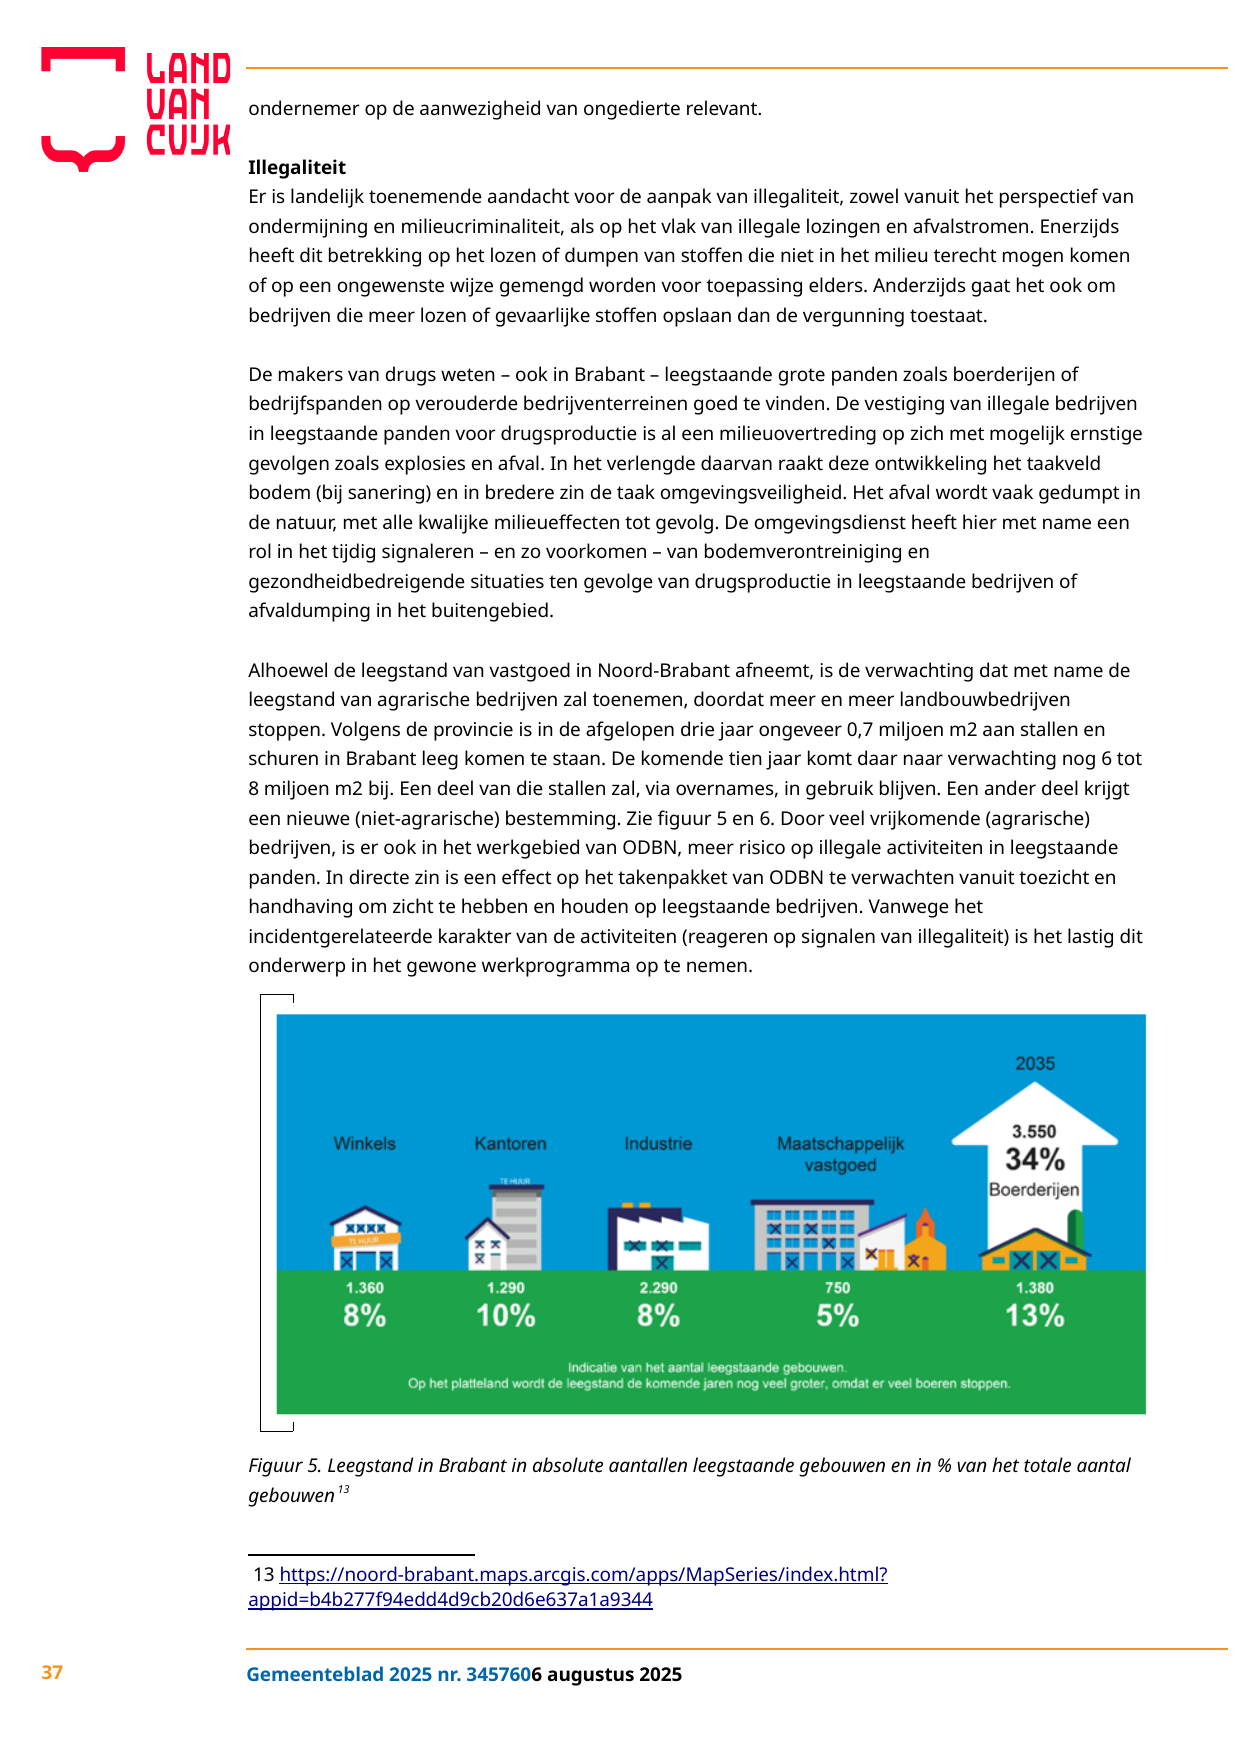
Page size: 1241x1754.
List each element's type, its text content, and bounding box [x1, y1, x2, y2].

picture [268, 1003, 1155, 1422]
text De makers van drugs weten – ook in Brabant – leegstaande grote panden zoals boerderijen of bedrijfspanden op verouderde bedrijventerreinen goed te vinden. De vestiging van illegale bedrijven in leegstaande panden voor drugsproductie is al een milieuovertreding op zich met mogelijk ernstige gevolgen zoals explosies en afval. In het verlengde daarvan raakt deze ontwikkeling het taakveld bodem (bij sanering) en in bredere zin de taak omgevingsveiligheid. Het afval wordt vaak gedumpt in de natuur, met alle kwalijke milieueffecten tot gevolg. De omgevingsdienst heeft hier met name een rol in het tijdig signaleren – en zo voorkomen – van bodemverontreiniging en gezondheidbedreigende situaties ten gevolge van drugsproductie in leegstaande bedrijven of afvaldumping in het buitengebied. [248, 361, 1152, 623]
text ondernemer op de aanwezigheid van ongedierte relevant. [248, 95, 1152, 121]
text Figuur 5. Leegstand in Brabant in absolute aantallen leegstaande gebouwen en in % van het totale aantal gebouwen [248, 1452, 1152, 1507]
text Er is landelijk toenemende aandacht voor de aanpak van illegaliteit, zowel vanuit het perspectief van ondermijning en milieucriminaliteit, als op het vlak van illegale lozingen en afvalstromen. Enerzijds heeft dit betrekking op het lozen of dumpen van stoffen die niet in het milieu terecht mogen komen of op een ongewenste wijze gemengd worden voor toepassing elders. Anderzijds gaat het ook om bedrijven die meer lozen of gevaarlijke stoffen opslaan dan de vergunning toestaat. [248, 183, 1152, 328]
text Illegaliteit [248, 154, 1152, 180]
text https://noord-brabant.maps.arcgis.com/apps/MapSeries/index.html?appid=b4b277f94edd4d9cb20d6e637a1a9344 [248, 1561, 1152, 1612]
text Alhoewel de leegstand van vastgoed in Noord-Brabant afneemt, is de verwachting dat met name de leegstand van agrarische bedrijven zal toenemen, doordat meer en meer landbouwbedrijven stoppen. Volgens de provincie is in de afgelopen drie jaar ongeveer 0,7 miljoen m2 aan stallen en schuren in Brabant leeg komen te staan. De komende tien jaar komt daar naar verwachting nog 6 tot 8 miljoen m2 bij. Een deel van die stallen zal, via overnames, in gebruik blijven. Een ander deel krijgt een nieuwe (niet-agrarische) bestemming. Zie figuur 5 en 6. Door veel vrijkomende (agrarische) bedrijven, is er ook in het werkgebied van ODBN, meer risico op illegale activiteiten in leegstaande panden. In directe zin is een effect op het takenpakket van ODBN te verwachten vanuit toezicht en handhaving om zicht te hebben en houden op leegstaande bedrijven. Vanwege het incidentgerelateerde karakter van de activiteiten (reageren op signalen van illegaliteit) is het lastig dit onderwerp in het gewone werkprogramma op te nemen. [248, 657, 1152, 978]
picture [41, 47, 231, 172]
